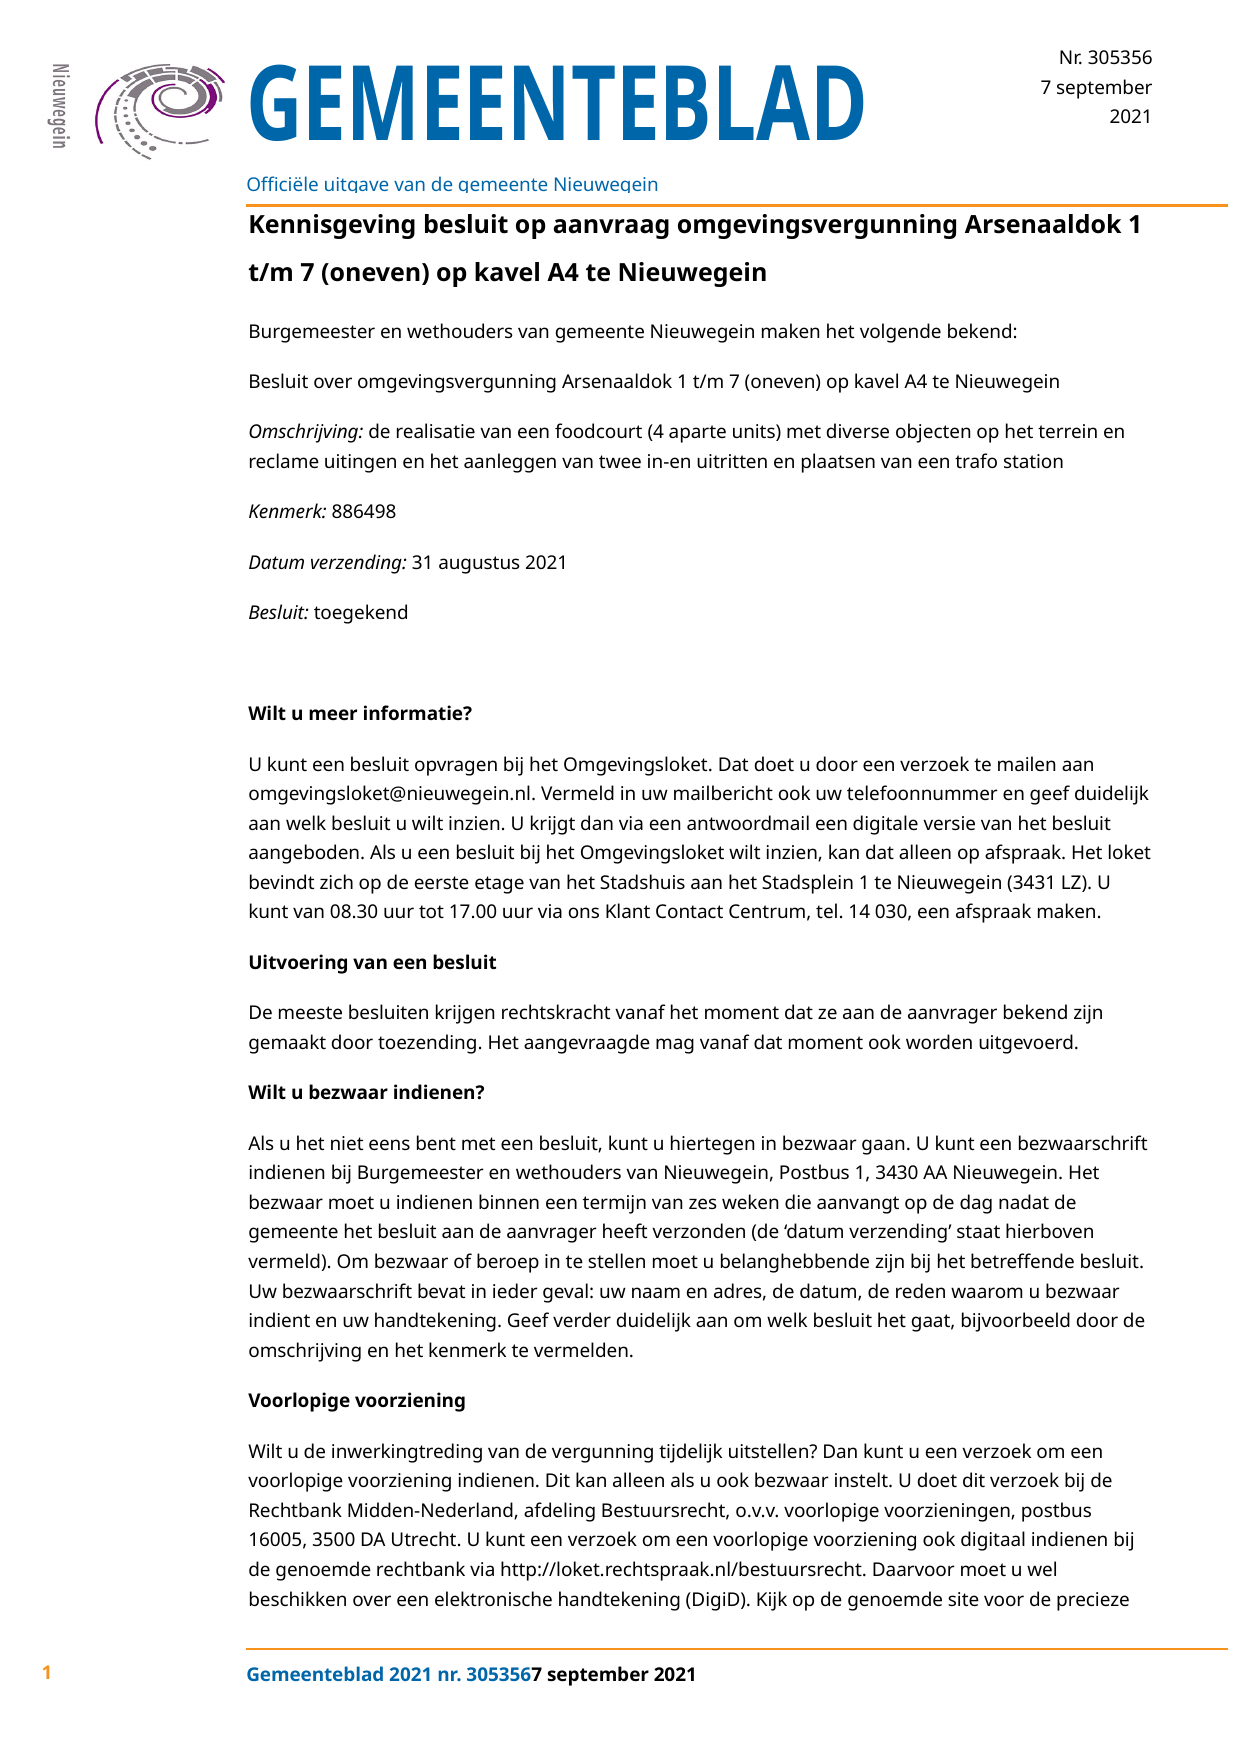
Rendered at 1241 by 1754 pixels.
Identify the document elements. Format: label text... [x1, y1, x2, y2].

picture [41, 47, 231, 172]
text Wilt u bezwaar indienen? [248, 1079, 1152, 1105]
text De meeste besluiten krijgen rechtskracht vanaf het moment dat ze aan de aanvrager bekend zijn gemaakt door toezending. Het aangevraagde mag vanaf dat moment ook worden uitgevoerd. [248, 999, 1152, 1055]
text Uitvoering van een besluit [248, 949, 1152, 975]
text Besluit over omgevingsvergunning Arsenaaldok 1 t/m 7 (oneven) op kavel A4 te Nieuwegein [248, 368, 1152, 394]
text Wilt u de inwerkingtreding van de vergunning tijdelijk uitstellen? Dan kunt u een verzoek om een voorlopige voorziening indienen. Dit kan alleen als u ook bezwaar instelt. U doet dit verzoek bij de Rechtbank Midden-Nederland, afdeling Bestuursrecht, o.v.v. voorlopige voorzieningen, postbus 16005, 3500 DA Utrecht. U kunt een verzoek om een voorlopige voorziening ook digitaal indienen bij de genoemde rechtbank via http://loket.rechtspraak.nl/bestuursrecht. Daarvoor moet u wel beschikken over een elektronische handtekening (DigiD). Kijk op de genoemde site voor de precieze [248, 1438, 1152, 1612]
text Besluit: toegekend [248, 599, 1152, 625]
text Kenmerk: 886498 [248, 499, 1152, 524]
text Wilt u meer informatie? [248, 700, 1152, 726]
text Burgemeester en wethouders van gemeente Nieuwegein maken het volgende bekend: [248, 318, 1152, 344]
text Omschrijving: de realisatie van een foodcourt (4 aparte units) met diverse objecten op het terrein en reclame uitingen en het aanleggen van twee in-en uitritten en plaatsen van een trafo station [248, 419, 1152, 474]
text Als u het niet eens bent met een besluit, kunt u hiertegen in bezwaar gaan. U kunt een bezwaarschrift indienen bij Burgemeester en wethouders van Nieuwegein, Postbus 1, 3430 AA Nieuwegein. Het bezwaar moet u indienen binnen een termijn van zes weken die aanvangt op de dag nadat de gemeente het besluit aan de aanvrager heeft verzonden (de ‘datum verzending’ staat hierboven vermeld). Om bezwaar of beroep in te stellen moet u belanghebbende zijn bij het betreffende besluit. Uw bezwaarschrift bevat in ieder geval: uw naam en adres, de datum, de reden waarom u bezwaar indient en uw handtekening. Geef verder duidelijk aan om welk besluit het gaat, bijvoorbeeld door de omschrijving en het kenmerk te vermelden. [248, 1130, 1152, 1363]
text Datum verzending: 31 augustus 2021 [248, 549, 1152, 575]
text Voorlopige voorziening [248, 1387, 1152, 1413]
text Kennisgeving besluit op aanvraag omgevingsvergunning Arsenaaldok 1 t/m 7 (oneven) op kavel A4 te Nieuwegein [248, 207, 1152, 288]
text U kunt een besluit opvragen bij het Omgevingsloket. Dat doet u door een verzoek te mailen aan omgevingsloket@nieuwegein.nl. Vermeld in uw mailbericht ook uw telefoonnummer en geef duidelijk aan welk besluit u wilt inzien. U krijgt dan via een antwoordmail een digitale versie van het besluit aangeboden. Als u een besluit bij het Omgevingsloket wilt inzien, kan dat alleen op afspraak. Het loket bevindt zich op de eerste etage van het Stadshuis aan het Stadsplein 1 te Nieuwegein (3431 LZ). U kunt van 08.30 uur tot 17.00 uur via ons Klant Contact Centrum, tel. 14 030, een afspraak maken. [248, 751, 1152, 924]
